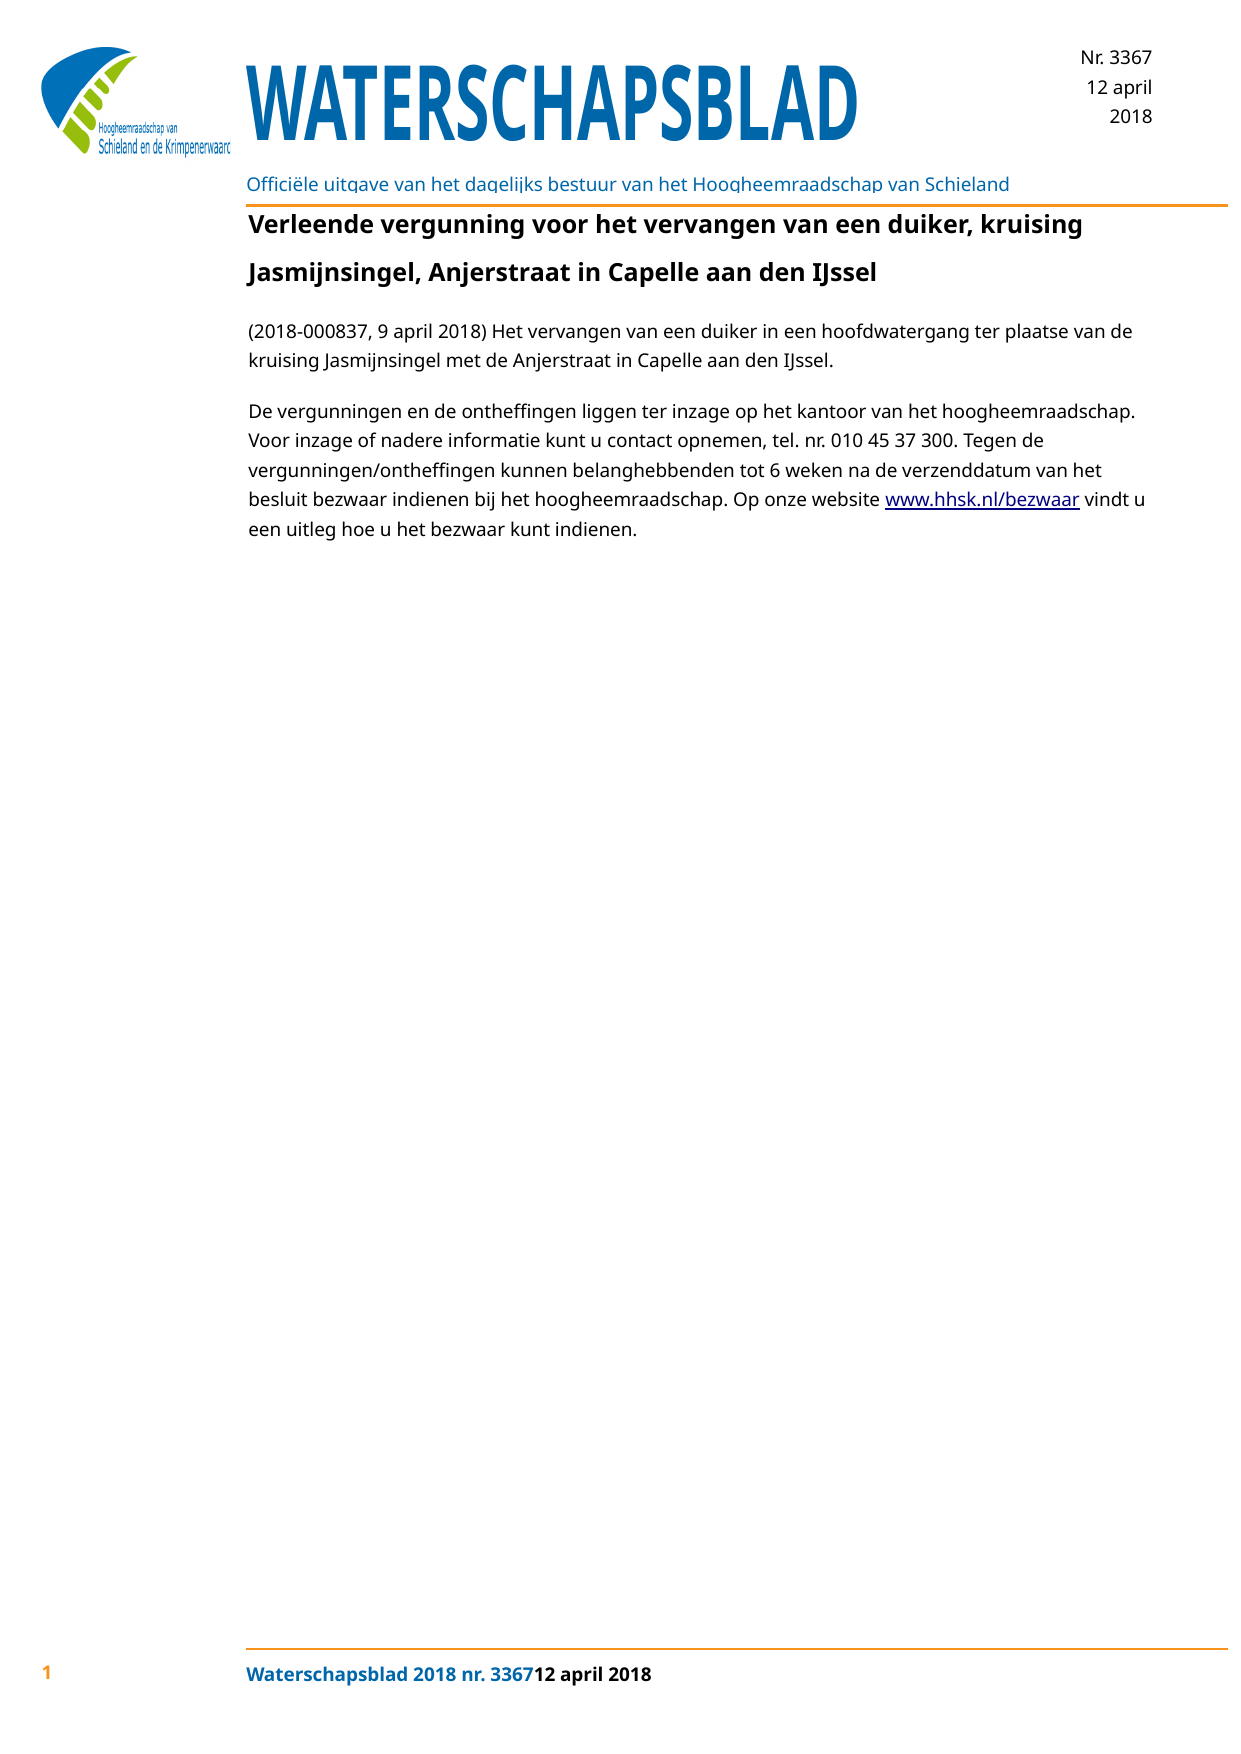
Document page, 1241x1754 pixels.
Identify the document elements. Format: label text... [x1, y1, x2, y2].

text Verleende vergunning voor het vervangen van een duiker, kruising Jasmijnsingel, Anjerstraat in Capelle aan den IJssel [248, 207, 1152, 288]
text De vergunningen en de ontheffingen liggen ter inzage op het kantoor van het hoogheemraadschap. Voor inzage of nadere informatie kunt u contact opnemen, tel. nr. 010 45 37 300. Tegen de vergunningen/ontheffingen kunnen belanghebbenden tot 6 weken na de verzenddatum van het besluit bezwaar indienen bij het hoogheemraadschap. Op onze website www.hhsk.nl/bezwaar vindt u een uitleg hoe u het bezwaar kunt indienen. [248, 398, 1152, 542]
picture [41, 47, 231, 172]
text (2018-000837, 9 april 2018) Het vervangen van een duiker in een hoofdwatergang ter plaatse van de kruising Jasmijnsingel met de Anjerstraat in Capelle aan den IJssel. [248, 318, 1152, 373]
